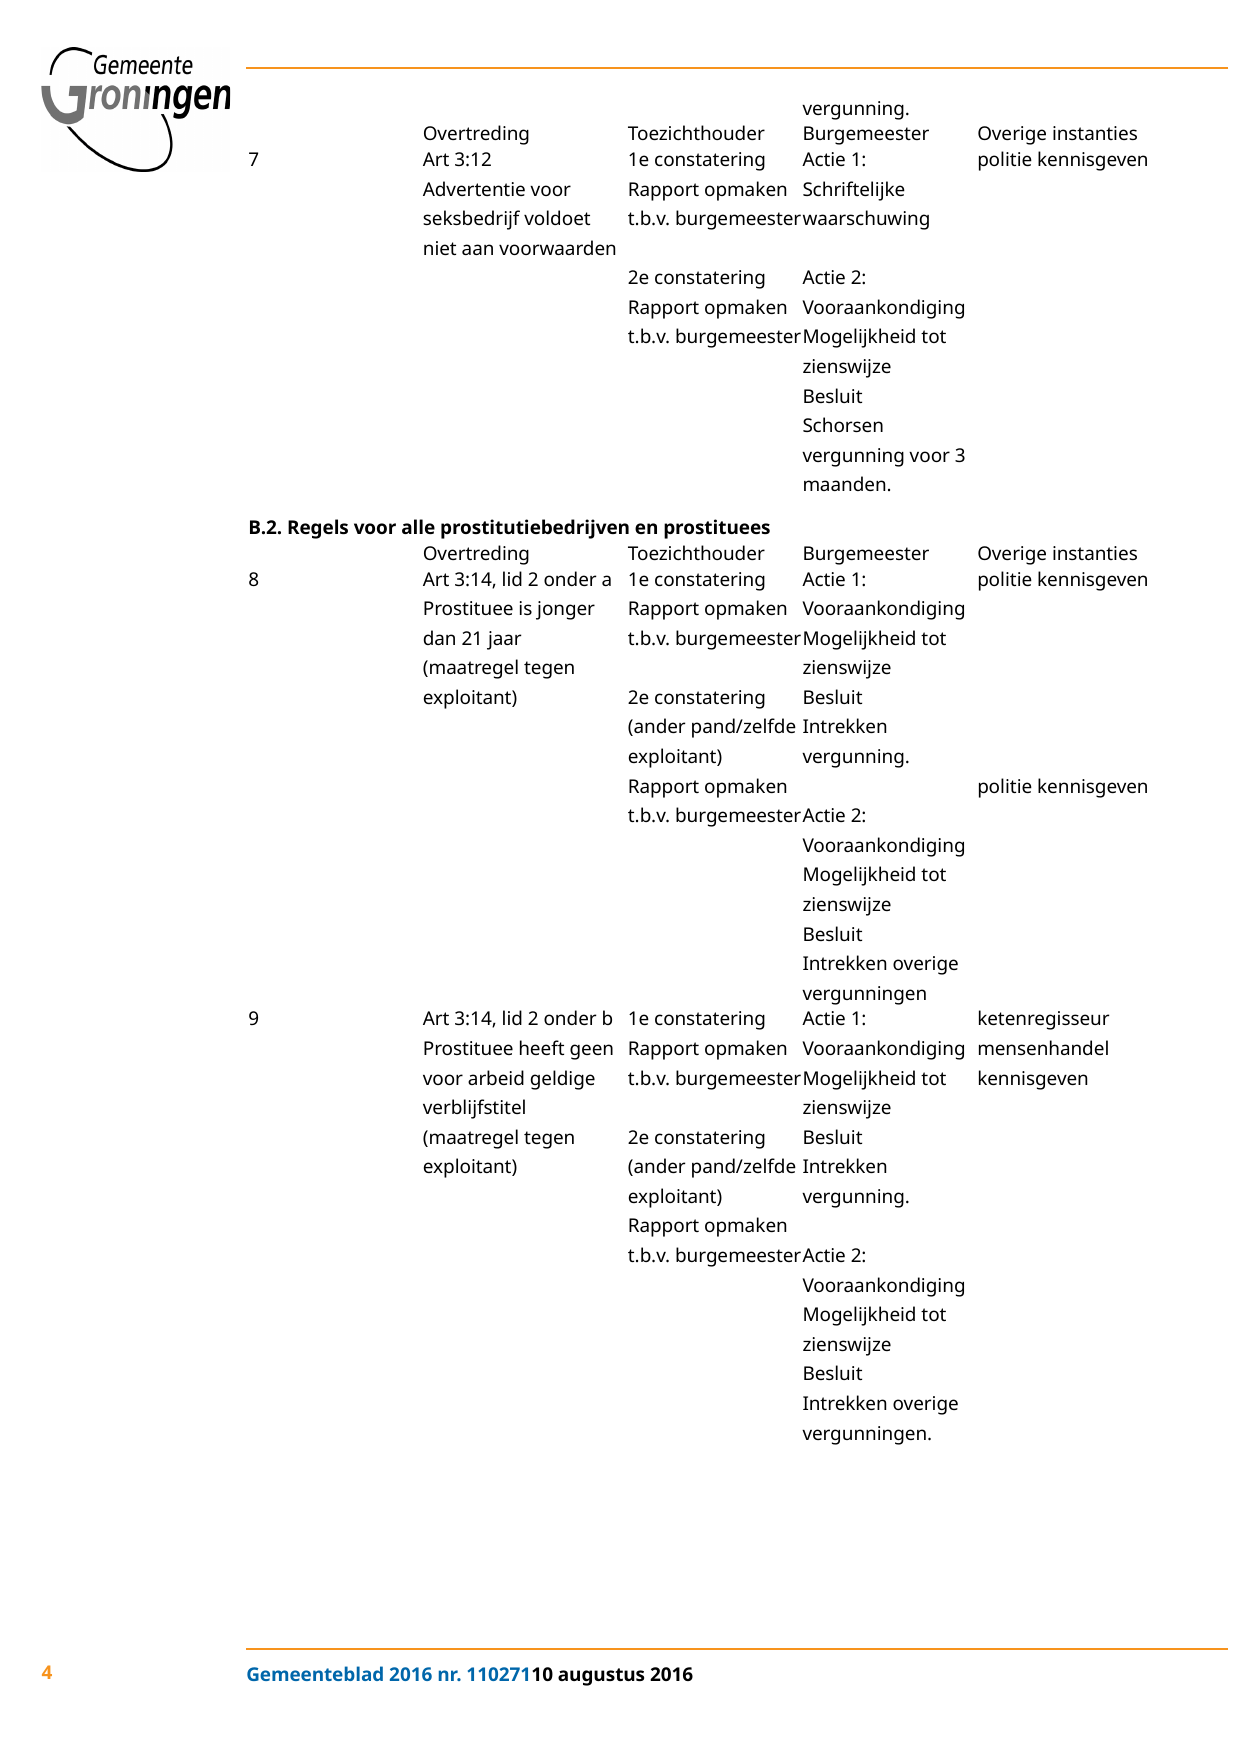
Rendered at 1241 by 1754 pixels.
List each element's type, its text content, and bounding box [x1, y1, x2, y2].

table_cell 1e constatering Rapport opmaken t.b.v. burgemeester 2e constatering Rapport opmaken t.b.v. burgemeester [628, 146, 802, 497]
table_cell Art 3:12 Advertentie voor seksbedrijf voldoet niet aan voorwaarden [423, 146, 628, 497]
table_cell politie kennisgeven politie kennisgeven [977, 566, 1152, 1006]
table_header Burgemeester [802, 540, 977, 566]
table_cell vergunning. [802, 95, 977, 121]
table_cell Actie 1: Vooraankondiging Mogelijkheid tot zienswijze Besluit Intrekken vergunning. Actie 2: Vooraankondiging Mogelijkheid tot zienswijze Besluit Intrekken overige vergunningen [802, 566, 977, 1006]
table_cell ketenregisseur mensenhandel kennisgeven [977, 1006, 1152, 1446]
table_header Overtreding [423, 540, 628, 566]
table_cell 8 [248, 566, 423, 1006]
table_cell [628, 95, 802, 121]
table_cell Art 3:14, lid 2 onder a Prostituee is jonger dan 21 jaar (maatregel tegen exploitant) [423, 566, 628, 1006]
table_cell politie kennisgeven [977, 146, 1152, 497]
picture [41, 47, 231, 172]
table_header [248, 540, 423, 566]
table_cell 7 [248, 146, 423, 497]
table_cell [423, 95, 628, 121]
table_cell Actie 1: Vooraankondiging Mogelijkheid tot zienswijze Besluit Intrekken vergunning. Actie 2: Vooraankondiging Mogelijkheid tot zienswijze Besluit Intrekken overige vergunningen. [802, 1006, 977, 1446]
table_cell Toezichthouder [628, 121, 802, 146]
table_cell 9 [248, 1006, 423, 1446]
table_cell [248, 95, 423, 121]
table_cell [248, 121, 423, 146]
table_cell 1e constatering Rapport opmaken t.b.v. burgemeester 2e constatering (ander pand/zelfde exploitant) Rapport opmaken t.b.v. burgemeester [628, 1006, 802, 1446]
table_cell Actie 1: Schriftelijke waarschuwing Actie 2: Vooraankondiging Mogelijkheid tot zienswijze Besluit Schorsen vergunning voor 3 maanden. [802, 146, 977, 497]
table_header Toezichthouder [628, 540, 802, 566]
table_cell Overige instanties [977, 121, 1152, 146]
table_cell 1e constatering Rapport opmaken t.b.v. burgemeester 2e constatering (ander pand/zelfde exploitant) Rapport opmaken t.b.v. burgemeester [628, 566, 802, 1006]
text B.2. Regels voor alle prostitutiebedrijven en prostituees [248, 514, 1152, 540]
table_header Overige instanties [977, 540, 1152, 566]
table_cell Burgemeester [802, 121, 977, 146]
table_cell Overtreding [423, 121, 628, 146]
table_cell [977, 95, 1152, 121]
table_cell Art 3:14, lid 2 onder b Prostituee heeft geen voor arbeid geldige verblijfstitel (maatregel tegen exploitant) [423, 1006, 628, 1446]
